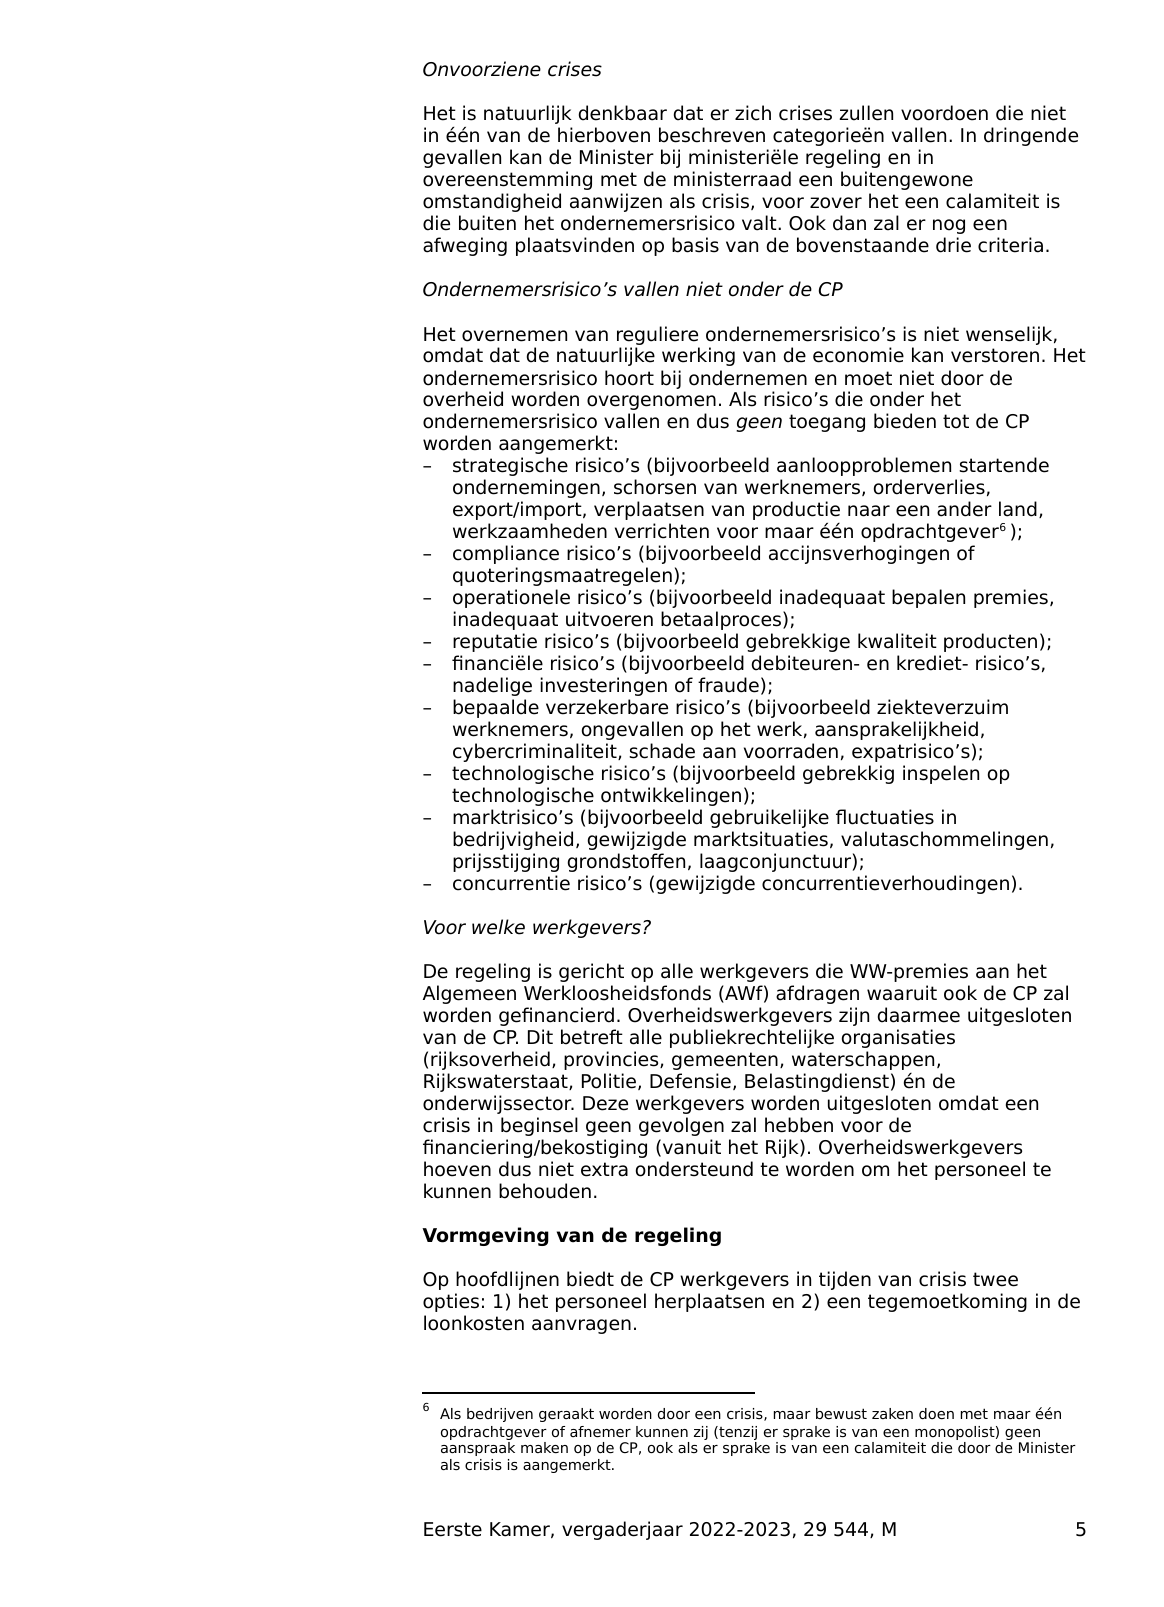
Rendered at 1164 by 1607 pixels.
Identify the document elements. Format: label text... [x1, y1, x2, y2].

subtitle Onvoorziene crises [422, 59, 1087, 81]
subtitle Voor welke werkgevers? [422, 917, 1087, 939]
subtitle Vormgeving van de regeling [422, 1225, 1087, 1247]
text – operationele risico’s (bijvoorbeeld inadequaat bepalen premies, inadequaat uitvoeren betaalproces); [422, 587, 1087, 631]
text – concurrentie risico’s (gewijzigde concurrentieverhoudingen). [422, 873, 1087, 895]
text – technologische risico’s (bijvoorbeeld gebrekkig inspelen op technologische ontwikkelingen); [422, 763, 1087, 807]
text – marktrisico’s (bijvoorbeeld gebruikelijke fluctuaties in bedrijvigheid, gewijzigde marktsituaties, valutaschommelingen, prijsstijging grondstoffen, laagconjunctuur); [422, 807, 1087, 873]
text – strategische risico’s (bijvoorbeeld aanloopproblemen startende ondernemingen, schorsen van werknemers, orderverlies, export/import, verplaatsen van productie naar een ander land, werkzaamheden verrichten voor maar één opdrachtgever); [422, 455, 1087, 543]
text – compliance risico’s (bijvoorbeeld accijnsverhogingen of quoteringsmaatregelen); [422, 543, 1087, 587]
subtitle Ondernemersrisico’s vallen niet onder de CP [422, 279, 1087, 301]
text – reputatie risico’s (bijvoorbeeld gebrekkige kwaliteit producten); [422, 631, 1087, 653]
text Het overnemen van reguliere ondernemersrisico’s is niet wenselijk, omdat dat de natuurlijke werking van de economie kan verstoren. Het ondernemersrisico hoort bij ondernemen en moet niet door de overheid worden overgenomen. Als risico’s die onder het ondernemersrisico vallen en dus geen toegang bieden tot de CP worden aangemerkt: [422, 323, 1087, 455]
text – bepaalde verzekerbare risico’s (bijvoorbeeld ziekteverzuim werknemers, ongevallen op het werk, aansprakelijkheid, cybercriminaliteit, schade aan voorraden, expatrisico’s); [422, 697, 1087, 763]
text Op hoofdlijnen biedt de CP werkgevers in tijden van crisis twee opties: 1) het personeel herplaatsen en 2) een tegemoetkoming in de loonkosten aanvragen. [422, 1269, 1087, 1335]
text – financiële risico’s (bijvoorbeeld debiteuren- en krediet- risico’s, nadelige investeringen of fraude); [422, 653, 1087, 697]
text De regeling is gericht op alle werkgevers die WW-premies aan het Algemeen Werkloosheidsfonds (AWf) afdragen waaruit ook de CP zal worden gefinancierd. Overheidswerkgevers zijn daarmee uitgesloten van de CP. Dit betreft alle publiekrechtelijke organisaties (rijksoverheid, provincies, gemeenten, waterschappen, Rijkswaterstaat, Politie, Defensie, Belastingdienst) én de onderwijssector. Deze werkgevers worden uitgesloten omdat een crisis in beginsel geen gevolgen zal hebben voor de financiering/bekostiging (vanuit het Rijk). Overheidswerkgevers hoeven dus niet extra ondersteund te worden om het personeel te kunnen behouden. [422, 961, 1087, 1203]
text Het is natuurlijk denkbaar dat er zich crises zullen voordoen die niet in één van de hierboven beschreven categorieën vallen. In dringende gevallen kan de Minister bij ministeriële regeling en in overeenstemming met de ministerraad een buitengewone omstandigheid aanwijzen als crisis, voor zover het een calamiteit is die buiten het ondernemersrisico valt. Ook dan zal er nog een afweging plaatsvinden op basis van de bovenstaande drie criteria. [422, 103, 1087, 257]
text Als bedrijven geraakt worden door een crisis, maar bewust zaken doen met maar één opdrachtgever of afnemer kunnen zij (tenzij er sprake is van een monopolist) geen aanspraak maken op de CP, ook als er sprake is van een calamiteit die door de Minister als crisis is aangemerkt. [422, 1402, 1087, 1474]
